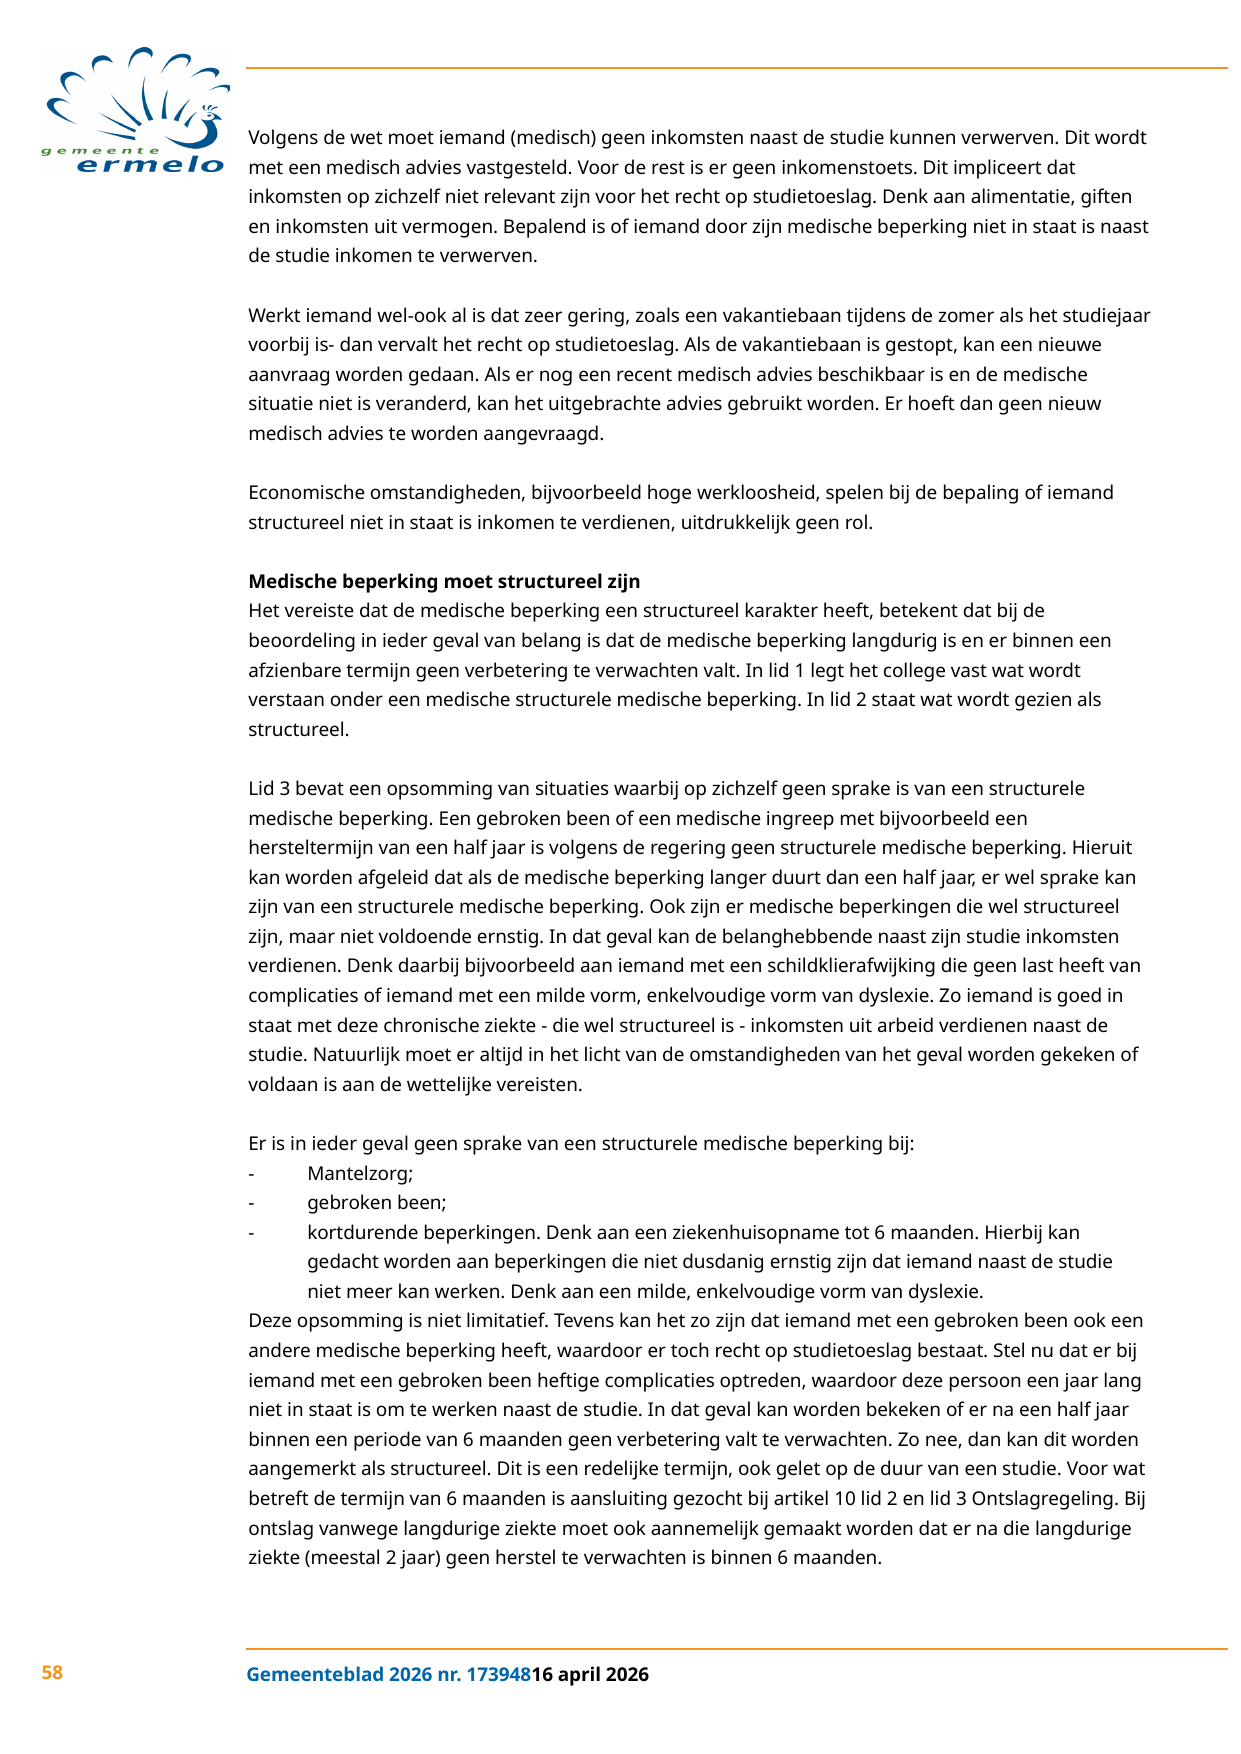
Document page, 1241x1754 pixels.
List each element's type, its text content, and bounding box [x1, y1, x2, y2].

list kortdurende beperkingen. Denk aan een ziekenhuisopname tot 6 maanden. Hierbij kan gedacht worden aan beperkingen die niet dusdanig ernstig zijn dat iemand naast de studie niet meer kan werken. Denk aan een milde, enkelvoudige vorm van dyslexie. [248, 1219, 1152, 1304]
text Deze opsomming is niet limitatief. Tevens kan het zo zijn dat iemand met een gebroken been ook een andere medische beperking heeft, waardoor er toch recht op studietoeslag bestaat. Stel nu dat er bij iemand met een gebroken been heftige complicaties optreden, waardoor deze persoon een jaar lang niet in staat is om te werken naast de studie. In dat geval kan worden bekeken of er na een half jaar binnen een periode van 6 maanden geen verbetering valt te verwachten. Zo nee, dan kan dit worden aangemerkt als structureel. Dit is een redelijke termijn, ook gelet op de duur van een studie. Voor wat betreft de termijn van 6 maanden is aansluiting gezocht bij artikel 10 lid 2 en lid 3 Ontslagregeling. Bij ontslag vanwege langdurige ziekte moet ook aannemelijk gemaakt worden dat er na die langdurige ziekte (meestal 2 jaar) geen herstel te verwachten is binnen 6 maanden. [248, 1308, 1152, 1570]
text Lid 3 bevat een opsomming van situaties waarbij op zichzelf geen sprake is van een structurele medische beperking. Een gebroken been of een medische ingreep met bijvoorbeeld een hersteltermijn van een half jaar is volgens de regering geen structurele medische beperking. Hieruit kan worden afgeleid dat als de medische beperking langer duurt dan een half jaar, er wel sprake kan zijn van een structurele medische beperking. Ook zijn er medische beperkingen die wel structureel zijn, maar niet voldoende ernstig. In dat geval kan de belanghebbende naast zijn studie inkomsten verdienen. Denk daarbij bijvoorbeeld aan iemand met een schildklierafwijking die geen last heeft van complicaties of iemand met een milde vorm, enkelvoudige vorm van dyslexie. Zo iemand is goed in staat met deze chronische ziekte - die wel structureel is - inkomsten uit arbeid verdienen naast de studie. Natuurlijk moet er altijd in het licht van de omstandigheden van het geval worden gekeken of voldaan is aan de wettelijke vereisten. [248, 775, 1152, 1097]
text Economische omstandigheden, bijvoorbeeld hoge werkloosheid, spelen bij de bepaling of iemand structureel niet in staat is inkomen te verdienen, uitdrukkelijk geen rol. [248, 479, 1152, 535]
text Werkt iemand wel-ook al is dat zeer gering, zoals een vakantiebaan tijdens de zomer als het studiejaar voorbij is- dan vervalt het recht op studietoeslag. Als de vakantiebaan is gestopt, kan een nieuwe aanvraag worden gedaan. Als er nog een recent medisch advies beschikbaar is en de medische situatie niet is veranderd, kan het uitgebrachte advies gebruikt worden. Er hoeft dan geen nieuw medisch advies te worden aangevraagd. [248, 302, 1152, 446]
list gebroken been; [248, 1189, 1152, 1215]
text Er is in ieder geval geen sprake van een structurele medische beperking bij: [248, 1130, 1152, 1156]
text Het vereiste dat de medische beperking een structureel karakter heeft, betekent dat bij de beoordeling in ieder geval van belang is dat de medische beperking langdurig is en er binnen een afzienbare termijn geen verbetering te verwachten valt. In lid 1 legt het college vast wat wordt verstaan onder een medische structurele medische beperking. In lid 2 staat wat wordt gezien als structureel. [248, 598, 1152, 742]
text Medische beperking moet structureel zijn [248, 568, 1152, 594]
list Mantelzorg; [248, 1160, 1152, 1186]
picture [41, 47, 231, 172]
text Volgens de wet moet iemand (medisch) geen inkomsten naast de studie kunnen verwerven. Dit wordt met een medisch advies vastgesteld. Voor de rest is er geen inkomenstoets. Dit impliceert dat inkomsten op zichzelf niet relevant zijn voor het recht op studietoeslag. Denk aan alimentatie, giften en inkomsten uit vermogen. Bepalend is of iemand door zijn medische beperking niet in staat is naast de studie inkomen te verwerven. [248, 124, 1152, 268]
